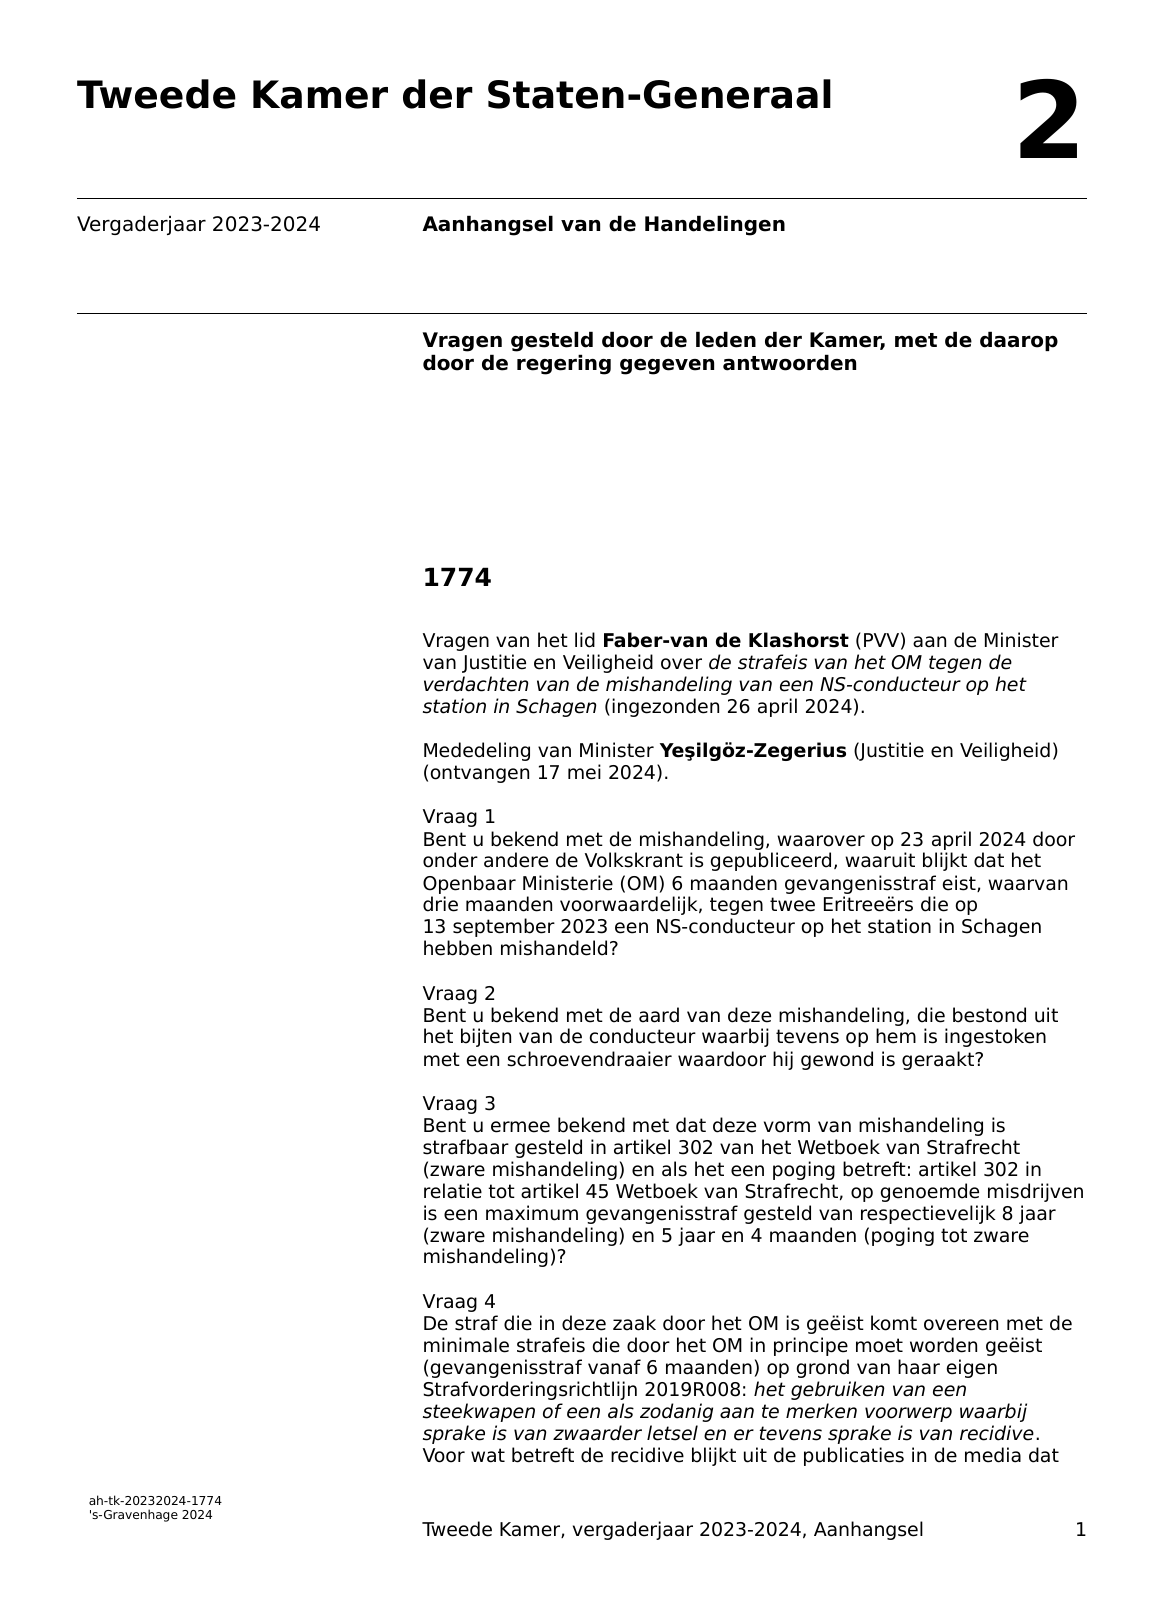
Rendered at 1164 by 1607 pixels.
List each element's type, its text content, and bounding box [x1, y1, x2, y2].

table_header Tweede Kamer der Staten-Generaal [77, 59, 886, 198]
text Vragen van het lid Faber-van de Klashorst (PVV) aan de Minister van Justitie en Veiligheid over de strafeis van het OM tegen de verdachten van de mishandeling van een NS-conducteur op het station in Schagen (ingezonden 26 april 2024). [422, 630, 1087, 718]
text Bent u bekend met de mishandeling, waarover op 23 april 2024 door onder andere de Volkskrant is gepubliceerd, waaruit blijkt dat het Openbaar Ministerie (OM) 6 maanden gevangenisstraf eist, waarvan drie maanden voorwaardelijk, tegen twee Eritreeërs die op 13 september 2023 een NS-conducteur op het station in Schagen hebben mishandeld? [422, 828, 1087, 960]
text ah-tk-20232024-1774 [88, 1494, 323, 1508]
text Bent u bekend met de aard van deze mishandeling, die bestond uit het bijten van de conducteur waarbij tevens op hem is ingestoken met een schroevendraaier waardoor hij gewond is geraakt? [422, 1004, 1087, 1070]
table_cell Aanhangsel van de Handelingen [422, 199, 1087, 313]
text Vraag 2 [422, 982, 1087, 1004]
table_cell Vergaderjaar 2023-2024 [77, 199, 422, 313]
text 1774 [422, 563, 1087, 592]
text Bent u ermee bekend met dat deze vorm van mishandeling is strafbaar gesteld in artikel 302 van het Wetboek van Strafrecht (zware mishandeling) en als het een poging betreft: artikel 302 in relatie tot artikel 45 Wetboek van Strafrecht, op genoemde misdrijven is een maximum gevangenisstraf gesteld van respectievelijk 8 jaar (zware mishandeling) en 5 jaar en 4 maanden (poging tot zware mishandeling)? [422, 1114, 1087, 1268]
text Vraag 4 [422, 1291, 1087, 1313]
text De straf die in deze zaak door het OM is geëist komt overeen met de minimale strafeis die door het OM in principe moet worden geëist (gevangenisstraf vanaf 6 maanden) op grond van haar eigen Strafvorderingsrichtlijn 2019R008: het gebruiken van een steekwapen of een als zodanig aan te merken voorwerp waarbij sprake is van zwaarder letsel en er tevens sprake is van recidive. Voor wat betreft de recidive blijkt uit de publicaties in de media dat [422, 1313, 1087, 1466]
table_cell Vragen gesteld door de leden der Kamer, met de daarop door de regering gegeven antwoorden [422, 314, 1087, 375]
text 's-Gravenhage 2024 [88, 1508, 323, 1522]
text Vraag 3 [422, 1093, 1087, 1114]
table_header 2 [886, 59, 1087, 198]
text Mededeling van Minister Yeşilgöz-Zegerius (Justitie en Veiligheid) (ontvangen 17 mei 2024). [422, 740, 1087, 784]
table_cell [77, 314, 422, 375]
text Vraag 1 [422, 806, 1087, 828]
